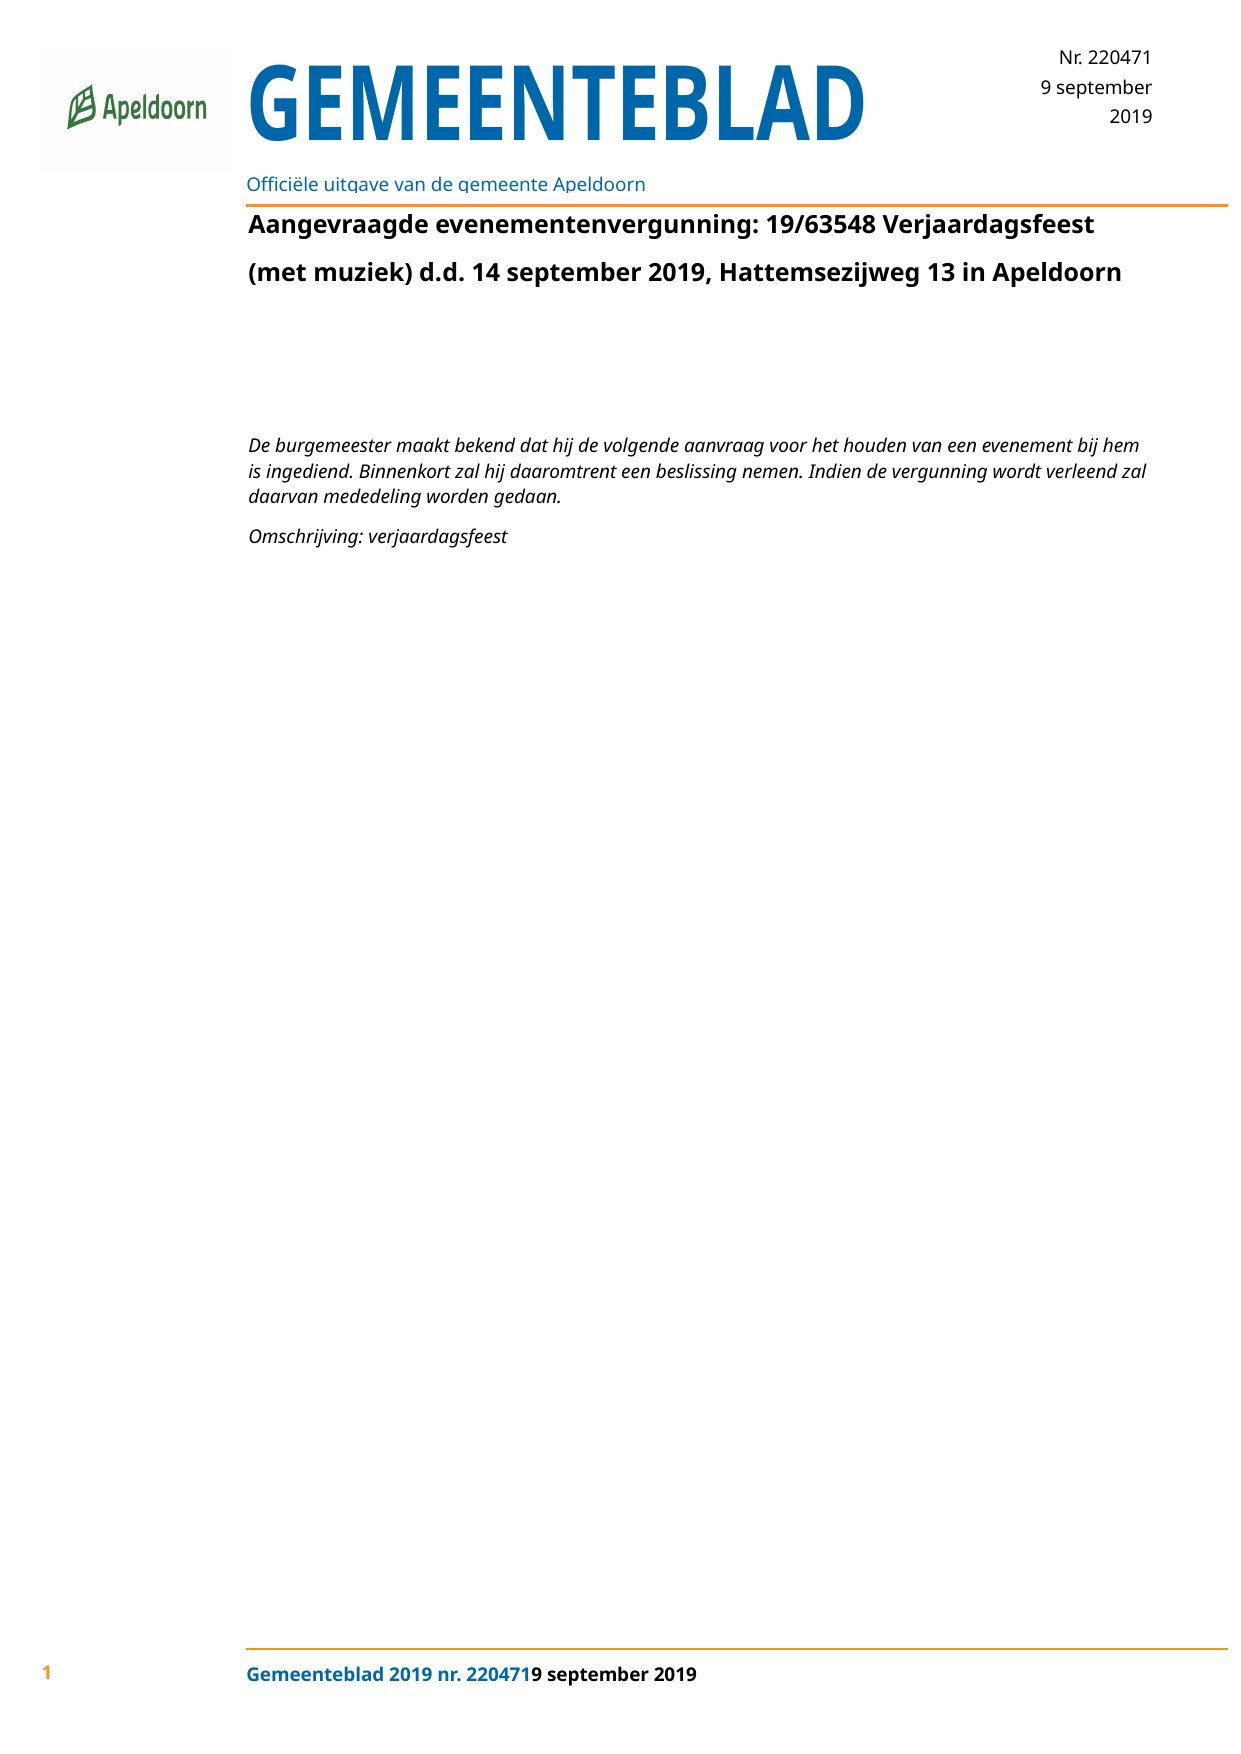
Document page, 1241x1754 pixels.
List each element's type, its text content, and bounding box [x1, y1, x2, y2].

picture [41, 47, 231, 172]
text De burgemeester maakt bekend dat hij de volgende aanvraag voor het houden van een evenement bij hem is ingediend. Binnenkort zal hij daaromtrent een beslissing nemen. Indien de vergunning wordt verleend zal daarvan mededeling worden gedaan. [248, 432, 1152, 509]
text Omschrijving: verjaardagsfeest [248, 523, 1152, 549]
text Aangevraagde evenementenvergunning: 19/63548 Verjaardagsfeest (met muziek) d.d. 14 september 2019, Hattemsezijweg 13 in Apeldoorn [248, 207, 1152, 288]
